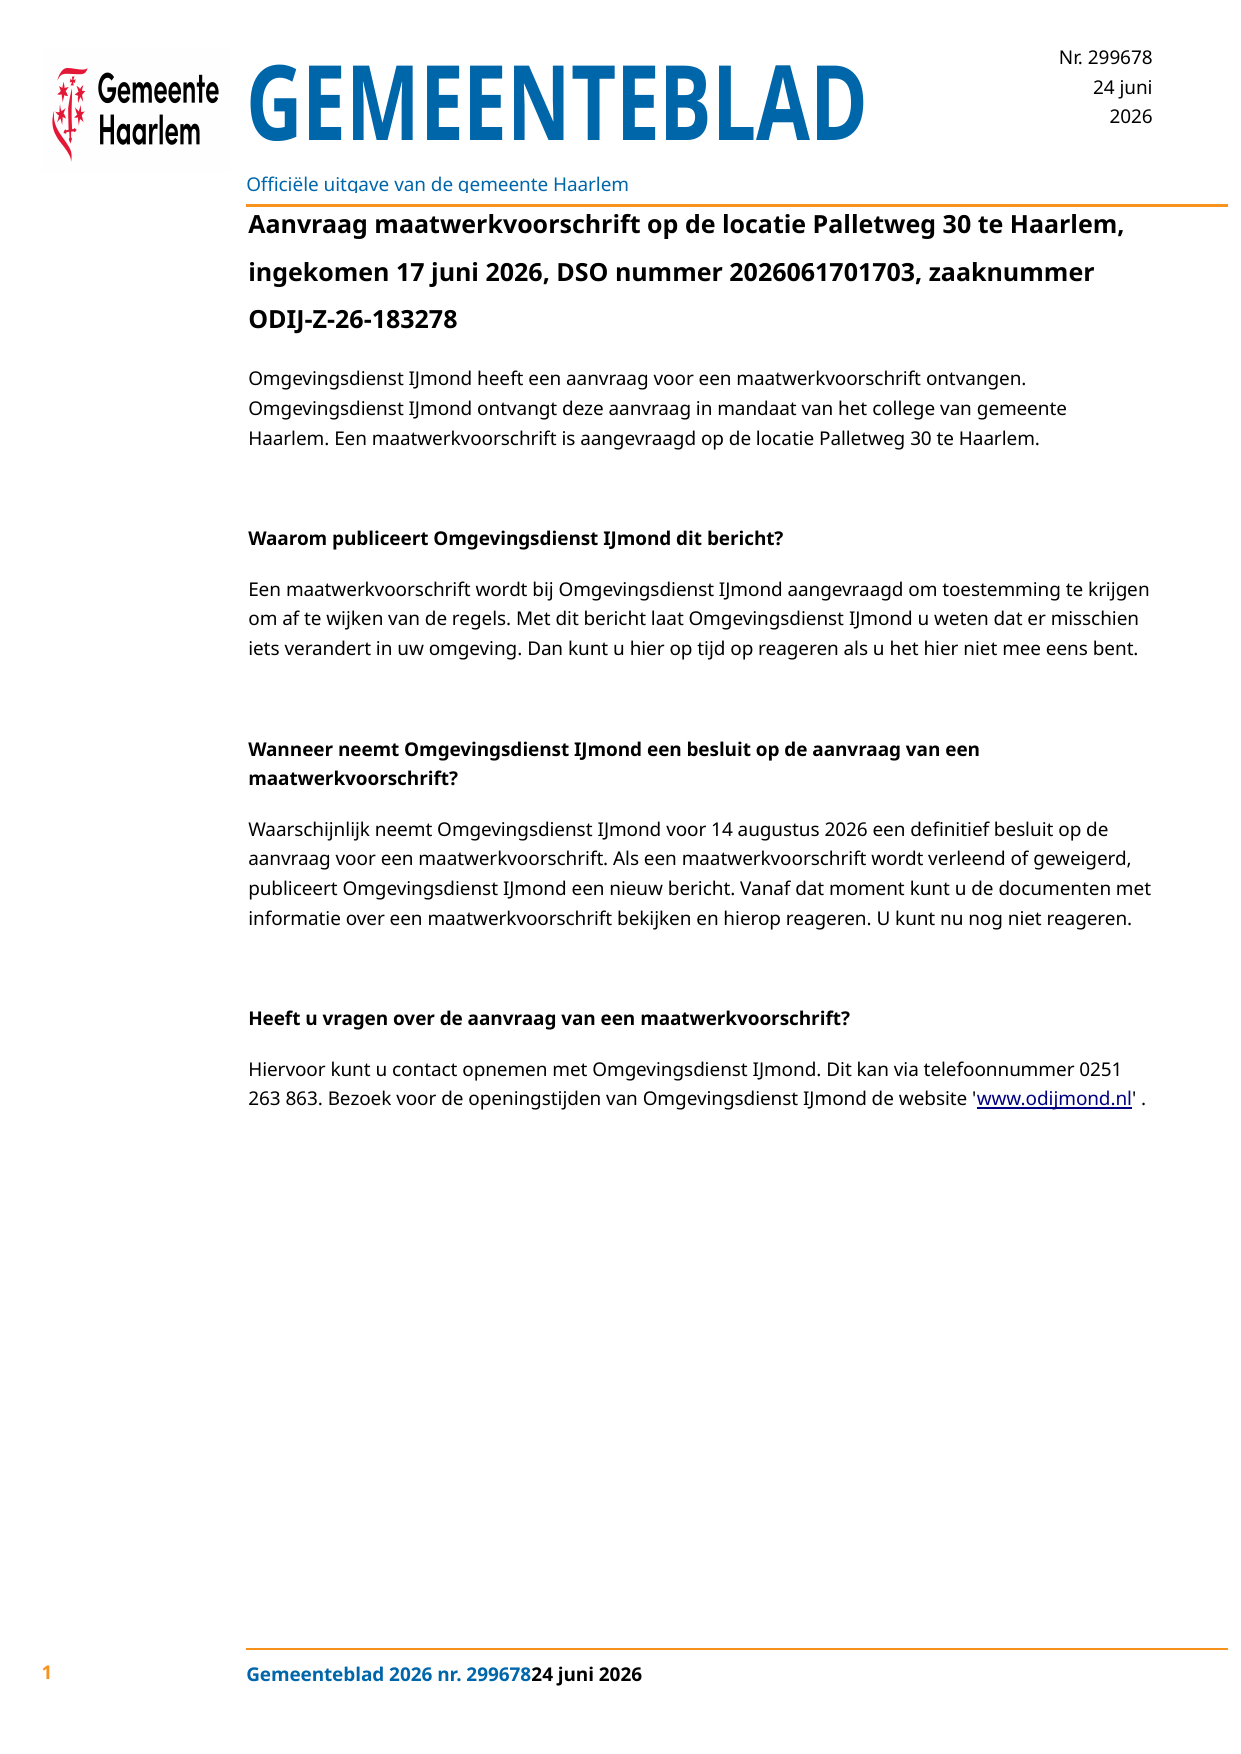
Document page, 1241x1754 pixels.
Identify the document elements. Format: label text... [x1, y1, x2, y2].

text Heeft u vragen over de aanvraag van een maatwerkvoorschrift? [248, 1006, 1152, 1031]
text Waarschijnlijk neemt Omgevingsdienst IJmond voor 14 augustus 2026 een definitief besluit op de aanvraag voor een maatwerkvoorschrift. Als een maatwerkvoorschrift wordt verleend of geweigerd, publiceert Omgevingsdienst IJmond een nieuw bericht. Vanaf dat moment kunt u de documenten met informatie over een maatwerkvoorschrift bekijken en hierop reageren. U kunt nu nog niet reageren. [248, 816, 1152, 930]
text Waarom publiceert Omgevingsdienst IJmond dit bericht? [248, 526, 1152, 551]
text Hiervoor kunt u contact opnemen met Omgevingsdienst IJmond. Dit kan via telefoonnummer 0251 263 863. Bezoek voor de openingstijden van Omgevingsdienst IJmond de website 'www.odijmond.nl' . [248, 1056, 1152, 1111]
text Een maatwerkvoorschrift wordt bij Omgevingsdienst IJmond aangevraagd om toestemming te krijgen om af te wijken van de regels. Met dit bericht laat Omgevingsdienst IJmond u weten dat er misschien iets verandert in uw omgeving. Dan kunt u hier op tijd op reageren als u het hier niet mee eens bent. [248, 576, 1152, 661]
text Omgevingsdienst IJmond heeft een aanvraag voor een maatwerkvoorschrift ontvangen. Omgevingsdienst IJmond ontvangt deze aanvraag in mandaat van het college van gemeente Haarlem. Een maatwerkvoorschrift is aangevraagd op de locatie Palletweg 30 te Haarlem. [248, 366, 1152, 450]
text Aanvraag maatwerkvoorschrift op de locatie Palletweg 30 te Haarlem, ingekomen 17 juni 2026, DSO nummer 2026061701703, zaaknummer ODIJ-Z-26-183278 [248, 207, 1152, 336]
picture [41, 47, 231, 172]
text Wanneer neemt Omgevingsdienst IJmond een besluit op de aanvraag van een maatwerkvoorschrift? [248, 736, 1152, 791]
